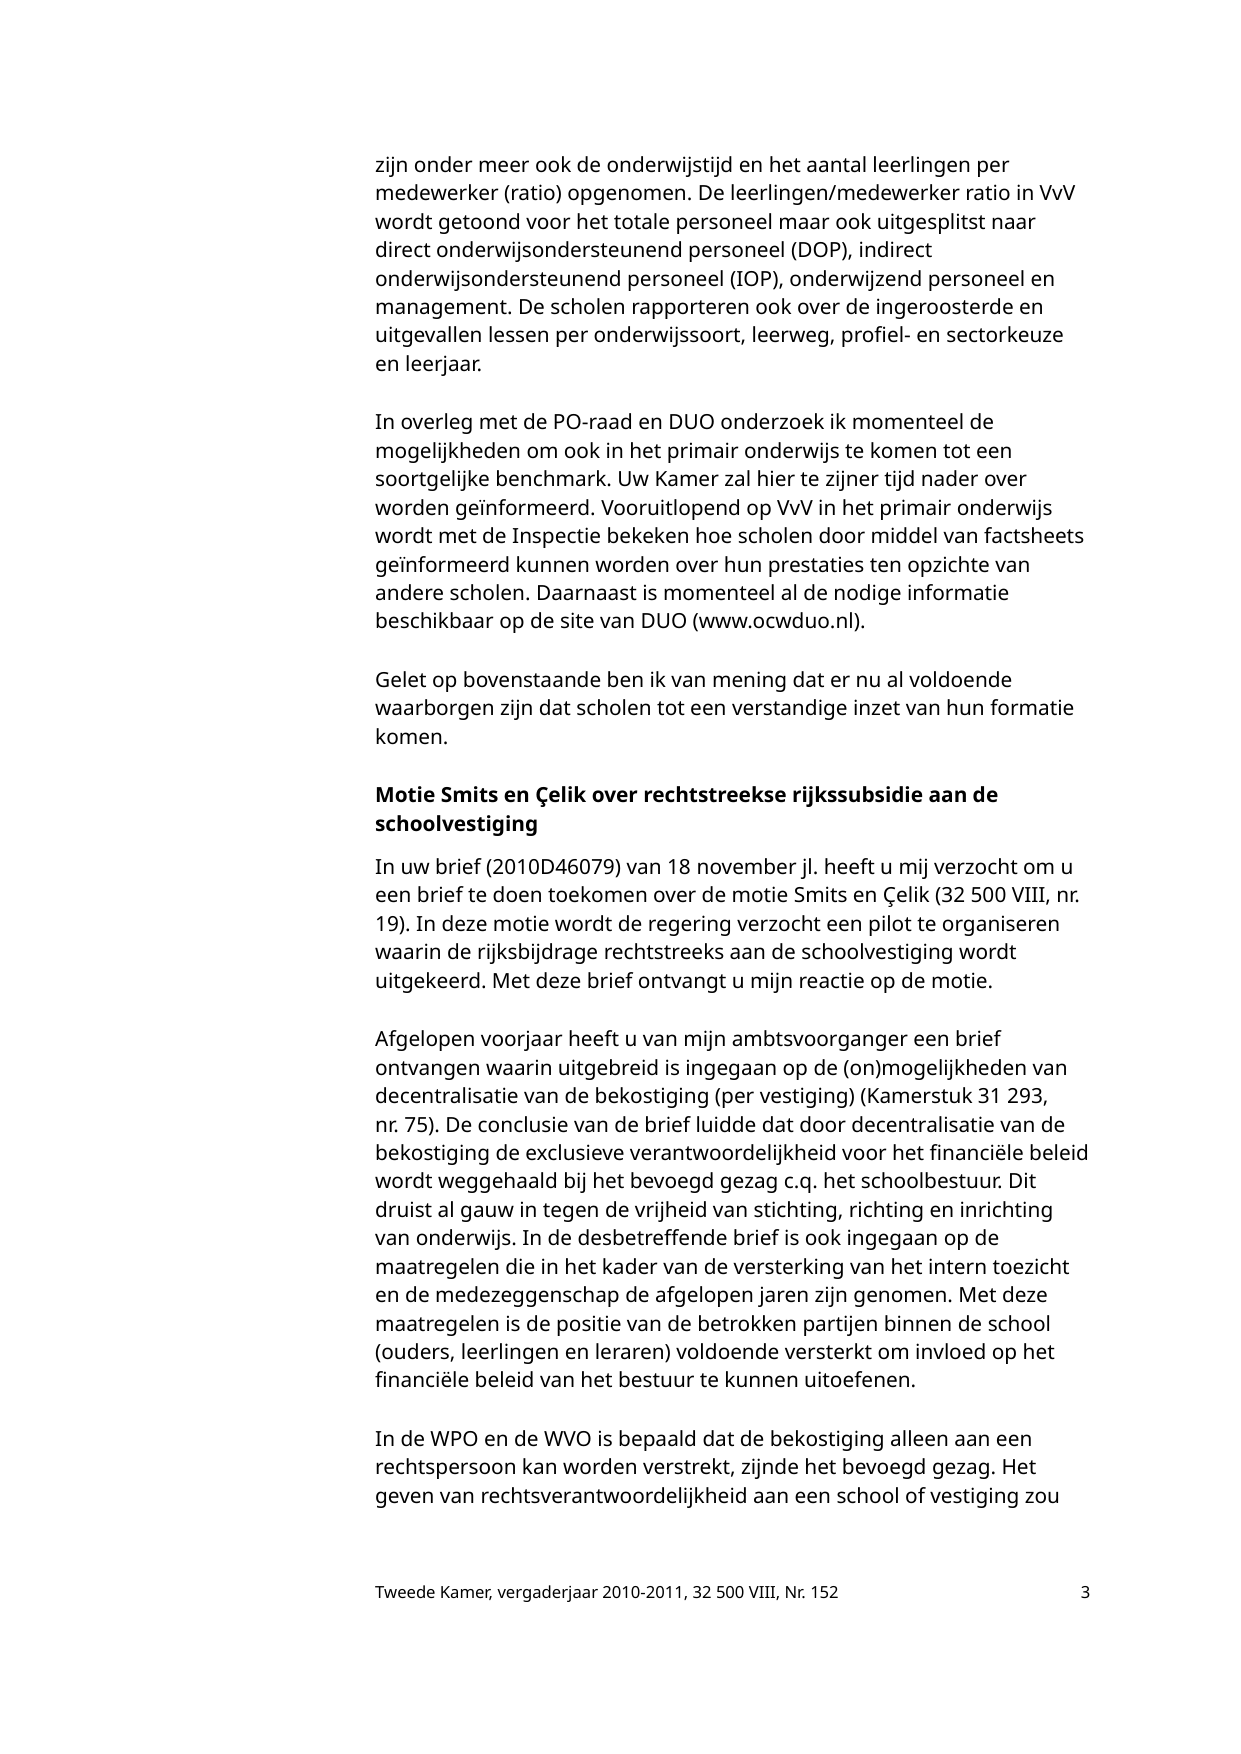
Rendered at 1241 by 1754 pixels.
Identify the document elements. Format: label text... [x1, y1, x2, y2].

text Gelet op bovenstaande ben ik van mening dat er nu al voldoende waarborgen zijn dat scholen tot een verstandige inzet van hun formatie komen. [375, 665, 1090, 750]
text Afgelopen voorjaar heeft u van mijn ambtsvoorganger een brief ontvangen waarin uitgebreid is ingegaan op de (on)mogelijkheden van decentralisatie van de bekostiging (per vestiging) (Kamerstuk 31 293, nr. 75). De conclusie van de brief luidde dat door decentralisatie van de bekostiging de exclusieve verantwoordelijkheid voor het financiële beleid wordt weggehaald bij het bevoegd gezag c.q. het schoolbestuur. Dit druist al gauw in tegen de vrijheid van stichting, richting en inrichting van onderwijs. In de desbetreffende brief is ook ingegaan op de maatregelen die in het kader van de versterking van het intern toezicht en de medezeggenschap de afgelopen jaren zijn genomen. Met deze maatregelen is de positie van de betrokken partijen binnen de school (ouders, leerlingen en leraren) voldoende versterkt om invloed op het financiële beleid van het bestuur te kunnen uitoefenen. [375, 1024, 1090, 1394]
text In uw brief (2010D46079) van 18 november jl. heeft u mij verzocht om u een brief te doen toekomen over de motie Smits en Çelik (32 500 VIII, nr. 19). In deze motie wordt de regering verzocht een pilot te organiseren waarin de rijksbijdrage rechtstreeks aan de schoolvestiging wordt uitgekeerd. Met deze brief ontvangt u mijn reactie op de motie. [375, 852, 1090, 994]
text Motie Smits en Çelik over rechtstreekse rijkssubsidie aan de schoolvestiging [375, 780, 1090, 837]
text In overleg met de PO-raad en DUO onderzoek ik momenteel de mogelijkheden om ook in het primair onderwijs te komen tot een soortgelijke benchmark. Uw Kamer zal hier te zijner tijd nader over worden geïnformeerd. Vooruitlopend op VvV in het primair onderwijs wordt met de Inspectie bekeken hoe scholen door middel van factsheets geïnformeerd kunnen worden over hun prestaties ten opzichte van andere scholen. Daarnaast is momenteel al de nodige informatie beschikbaar op de site van DUO (www.ocwduo.nl). [375, 407, 1090, 635]
text zijn onder meer ook de onderwijstijd en het aantal leerlingen per medewerker (ratio) opgenomen. De leerlingen/medewerker ratio in VvV wordt getoond voor het totale personeel maar ook uitgesplitst naar direct onderwijsondersteunend personeel (DOP), indirect onderwijsondersteunend personeel (IOP), onderwijzend personeel en management. De scholen rapporteren ook over de ingeroosterde en uitgevallen lessen per onderwijssoort, leerweg, profiel- en sectorkeuze en leerjaar. [375, 150, 1090, 377]
text In de WPO en de WVO is bepaald dat de bekostiging alleen aan een rechtspersoon kan worden verstrekt, zijnde het bevoegd gezag. Het geven van rechtsverantwoordelijkheid aan een school of vestiging zou [375, 1424, 1090, 1509]
